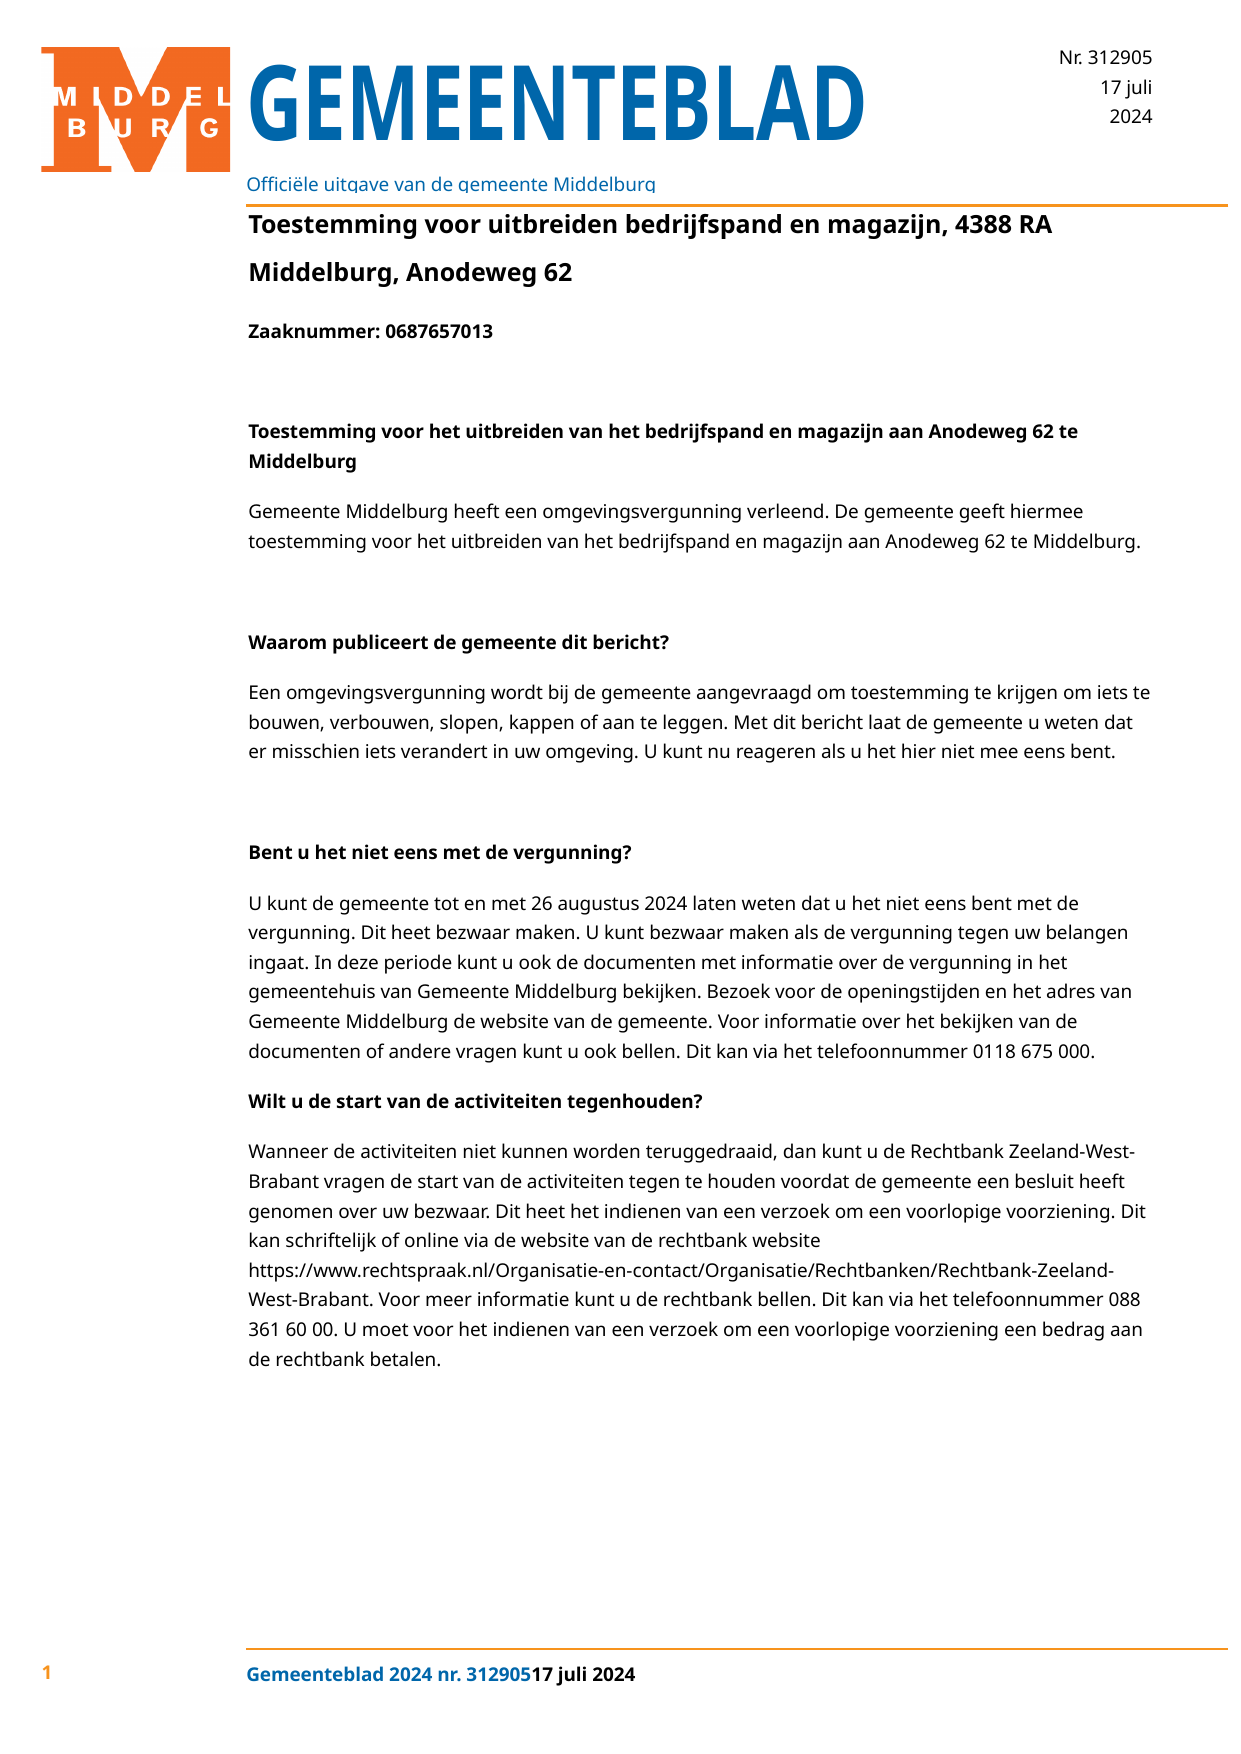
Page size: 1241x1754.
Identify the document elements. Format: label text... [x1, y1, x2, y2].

text Zaaknummer: 0687657013 [248, 318, 1152, 344]
text Bent u het niet eens met de vergunning? [248, 839, 1152, 865]
text Gemeente Middelburg heeft een omgevingsvergunning verleend. De gemeente geeft hiermee toestemming voor het uitbreiden van het bedrijfspand en magazijn aan Anodeweg 62 te Middelburg. [248, 499, 1152, 554]
text Wanneer de activiteiten niet kunnen worden teruggedraaid, dan kunt u de Rechtbank Zeeland-West-Brabant vragen de start van de activiteiten tegen te houden voordat de gemeente een besluit heeft genomen over uw bezwaar. Dit heet het indienen van een verzoek om een voorlopige voorziening. Dit kan schriftelijk of online via de website van de rechtbank website https://www.rechtspraak.nl/Organisatie-en-contact/Organisatie/Rechtbanken/Rechtbank-Zeeland-West-Brabant. Voor meer informatie kunt u de rechtbank bellen. Dit kan via het telefoonnummer 088 361 60 00. U moet voor het indienen van een verzoek om een voorlopige voorziening een bedrag aan de rechtbank betalen. [248, 1139, 1152, 1372]
text U kunt de gemeente tot en met 26 augustus 2024 laten weten dat u het niet eens bent met de vergunning. Dit heet bezwaar maken. U kunt bezwaar maken als de vergunning tegen uw belangen ingaat. In deze periode kunt u ook de documenten met informatie over de vergunning in het gemeentehuis van Gemeente Middelburg bekijken. Bezoek voor de openingstijden en het adres van Gemeente Middelburg de website van de gemeente. Voor informatie over het bekijken van de documenten of andere vragen kunt u ook bellen. Dit kan via het telefoonnummer 0118 675 000. [248, 890, 1152, 1064]
text Een omgevingsvergunning wordt bij de gemeente aangevraagd om toestemming te krijgen om iets te bouwen, verbouwen, slopen, kappen of aan te leggen. Met dit bericht laat de gemeente u weten dat er misschien iets verandert in uw omgeving. U kunt nu reageren als u het hier niet mee eens bent. [248, 679, 1152, 764]
picture [41, 47, 231, 172]
text Waarom publiceert de gemeente dit bericht? [248, 629, 1152, 655]
text Toestemming voor uitbreiden bedrijfspand en magazijn, 4388 RA Middelburg, Anodeweg 62 [248, 207, 1152, 288]
text Toestemming voor het uitbreiden van het bedrijfspand en magazijn aan Anodeweg 62 te Middelburg [248, 419, 1152, 474]
text Wilt u de start van de activiteiten tegenhouden? [248, 1088, 1152, 1114]
